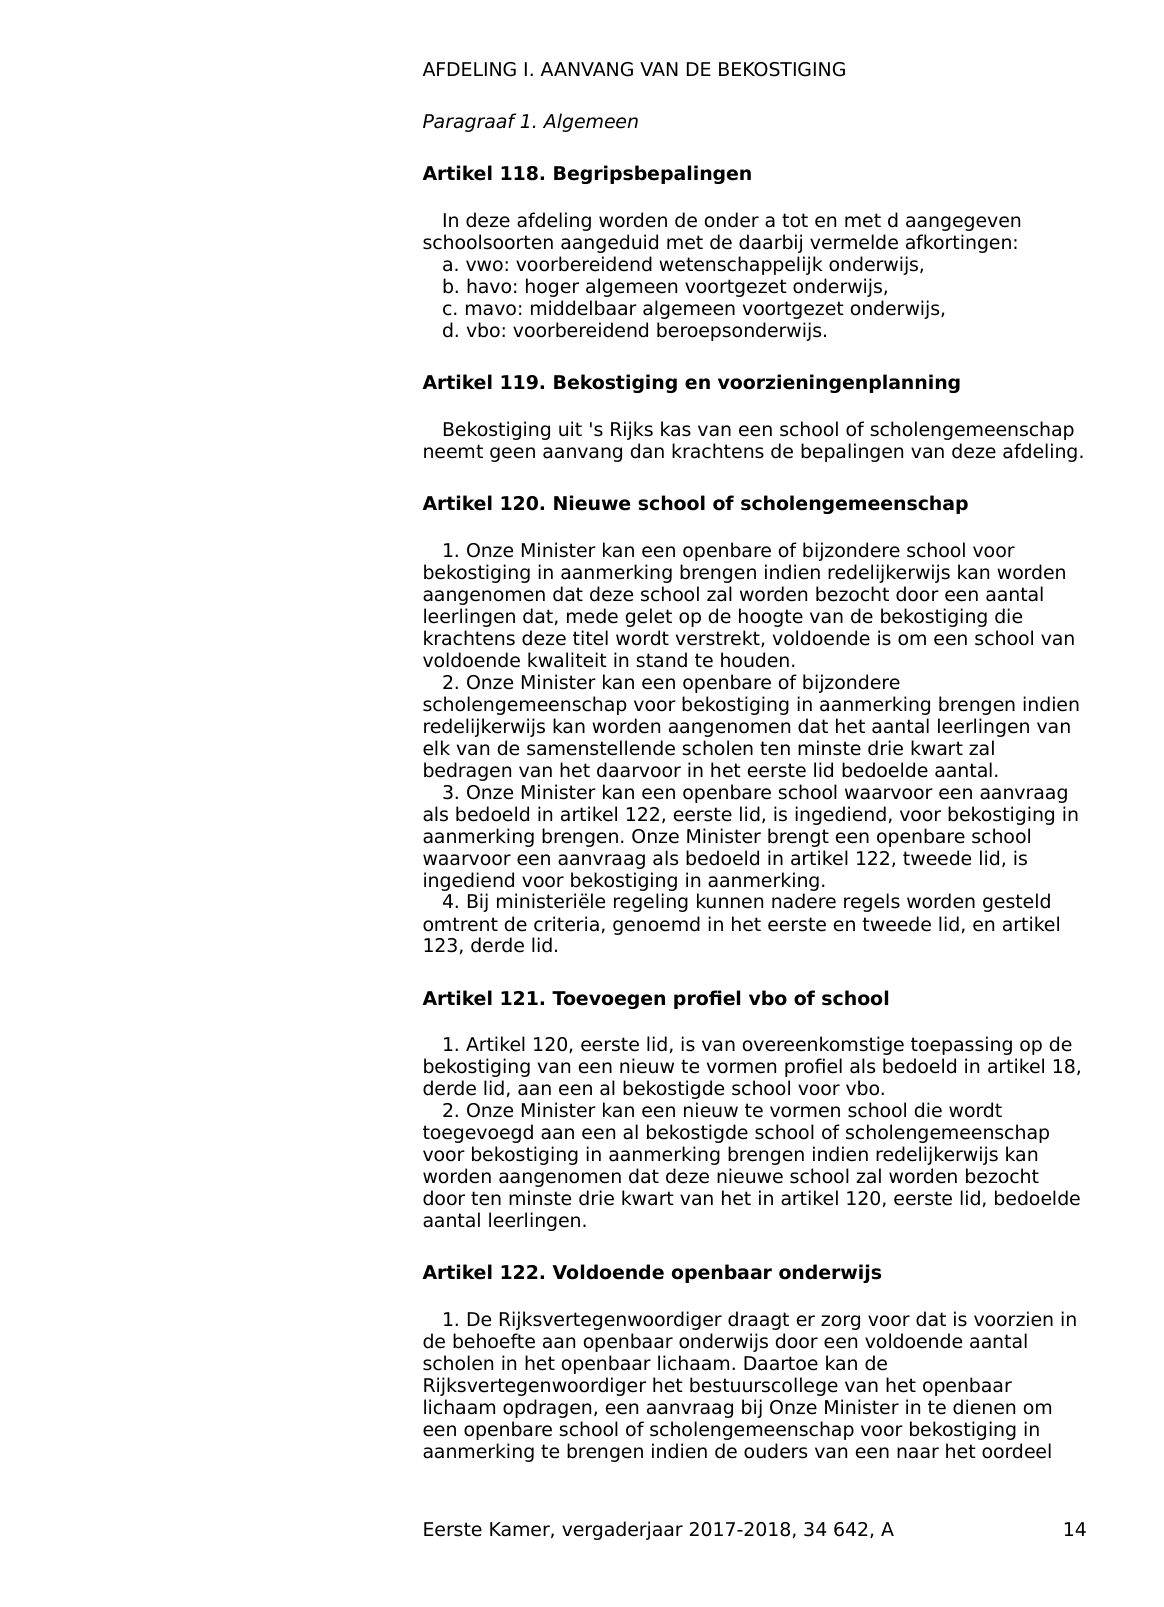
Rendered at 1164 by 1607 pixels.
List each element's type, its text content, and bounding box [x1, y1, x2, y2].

text In deze afdeling worden de onder a tot en met d aangegeven schoolsoorten aangeduid met de daarbij vermelde afkortingen: [422, 210, 1087, 254]
text 1. Artikel 120, eerste lid, is van overeenkomstige toepassing op de bekostiging van een nieuw te vormen profiel als bedoeld in artikel 18, derde lid, aan een al bekostigde school voor vbo. [422, 1034, 1087, 1100]
subtitle Artikel 121. Toevoegen profiel vbo of school [422, 987, 1087, 1009]
subtitle Artikel 120. Nieuwe school of scholengemeenschap [422, 493, 1087, 515]
text Bekostiging uit 's Rijks kas van een school of scholengemeenschap neemt geen aanvang dan krachtens de bepalingen van deze afdeling. [422, 419, 1087, 463]
subtitle Paragraaf 1. Algemeen [422, 111, 1087, 133]
text 1. De Rijksvertegenwoordiger draagt er zorg voor dat is voorzien in de behoefte aan openbaar onderwijs door een voldoende aantal scholen in het openbaar lichaam. Daartoe kan de Rijksvertegenwoordiger het bestuurscollege van het openbaar lichaam opdragen, een aanvraag bij Onze Minister in te dienen om een openbare school of scholengemeenschap voor bekostiging in aanmerking te brengen indien de ouders van een naar het oordeel [422, 1309, 1087, 1463]
text c. mavo: middelbaar algemeen voortgezet onderwijs, [422, 298, 1087, 320]
text 2. Onze Minister kan een nieuw te vormen school die wordt toegevoegd aan een al bekostigde school of scholengemeenschap voor bekostiging in aanmerking brengen indien redelijkerwijs kan worden aangenomen dat deze nieuwe school zal worden bezocht door ten minste drie kwart van het in artikel 120, eerste lid, bedoelde aantal leerlingen. [422, 1100, 1087, 1232]
subtitle Artikel 119. Bekostiging en voorzieningenplanning [422, 372, 1087, 394]
text 1. Onze Minister kan een openbare of bijzondere school voor bekostiging in aanmerking brengen indien redelijkerwijs kan worden aangenomen dat deze school zal worden bezocht door een aantal leerlingen dat, mede gelet op de hoogte van de bekostiging die krachtens deze titel wordt verstrekt, voldoende is om een school van voldoende kwaliteit in stand te houden. [422, 540, 1087, 672]
text a. vwo: voorbereidend wetenschappelijk onderwijs, [422, 254, 1087, 276]
text 2. Onze Minister kan een openbare of bijzondere scholengemeenschap voor bekostiging in aanmerking brengen indien redelijkerwijs kan worden aangenomen dat het aantal leerlingen van elk van de samenstellende scholen ten minste drie kwart zal bedragen van het daarvoor in het eerste lid bedoelde aantal. [422, 672, 1087, 782]
text 3. Onze Minister kan een openbare school waarvoor een aanvraag als bedoeld in artikel 122, eerste lid, is ingediend, voor bekostiging in aanmerking brengen. Onze Minister brengt een openbare school waarvoor een aanvraag als bedoeld in artikel 122, tweede lid, is ingediend voor bekostiging in aanmerking. [422, 782, 1087, 891]
subtitle AFDELING I. AANVANG VAN DE BEKOSTIGING [422, 59, 1087, 81]
text b. havo: hoger algemeen voortgezet onderwijs, [422, 276, 1087, 298]
subtitle Artikel 122. Voldoende openbaar onderwijs [422, 1262, 1087, 1284]
subtitle Artikel 118. Begripsbepalingen [422, 163, 1087, 185]
text 4. Bij ministeriële regeling kunnen nadere regels worden gesteld omtrent de criteria, genoemd in het eerste en tweede lid, en artikel 123, derde lid. [422, 891, 1087, 957]
text d. vbo: voorbereidend beroepsonderwijs. [422, 320, 1087, 342]
